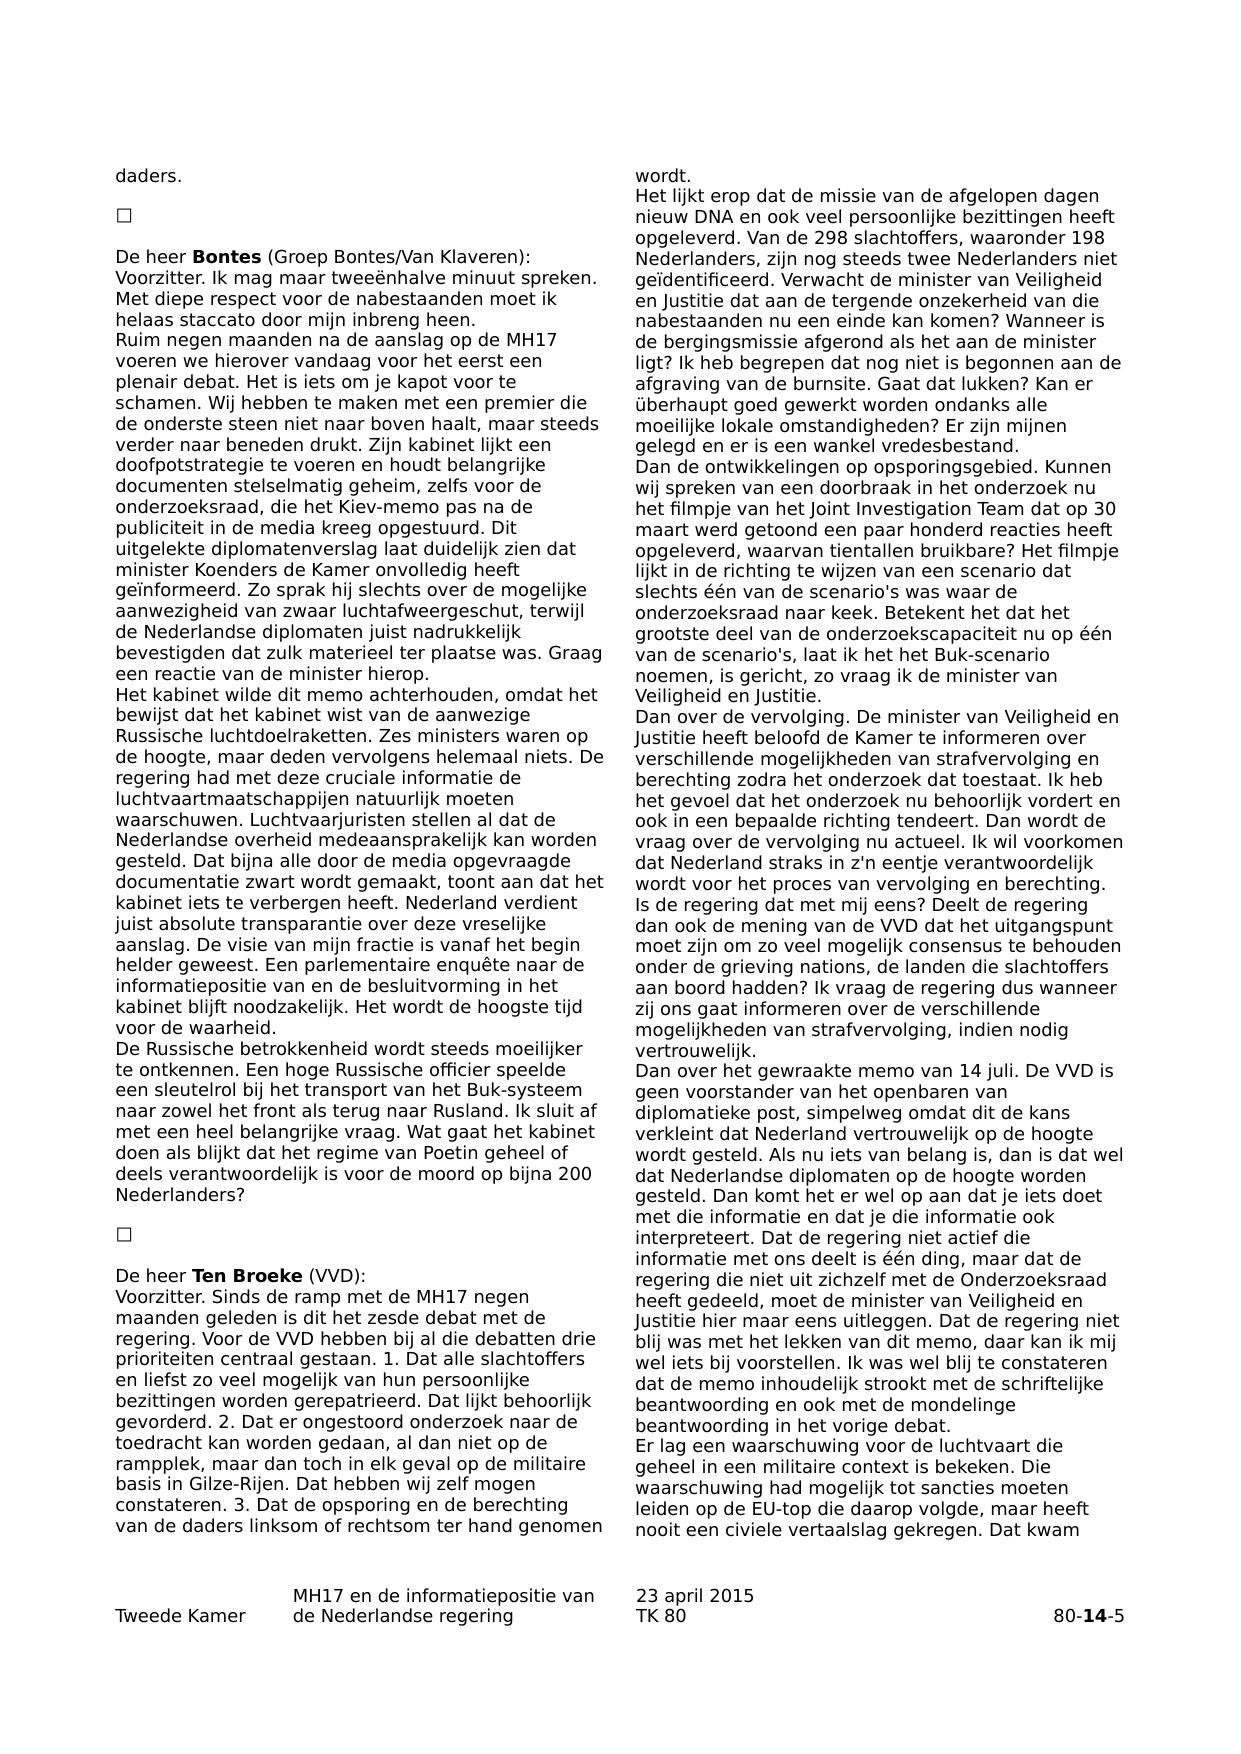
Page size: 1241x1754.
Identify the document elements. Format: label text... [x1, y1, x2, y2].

text daders. [115, 165, 605, 186]
text Het kabinet wilde dit memo achterhouden, omdat het bewijst dat het kabinet wist van de aanwezige Russische luchtdoelraketten. Zes ministers waren op de hoogte, maar deden vervolgens helemaal niets. De regering had met deze cruciale informatie de luchtvaartmaatschappijen natuurlijk moeten waarschuwen. Luchtvaarjuristen stellen al dat de Nederlandse overheid medeaansprakelijk kan worden gesteld. Dat bijna alle door de media opgevraagde documentatie zwart wordt gemaakt, toont aan dat het kabinet iets te verbergen heeft. Nederland verdient juist absolute transparantie over deze vreselijke aanslag. De visie van mijn fractie is vanaf het begin helder geweest. Een parlementaire enquête naar de informatiepositie van en de besluitvorming in het kabinet blijft noodzakelijk. Het wordt de hoogste tijd voor de waarheid. [115, 684, 605, 1038]
text Dan de ontwikkelingen op opsporingsgebied. Kunnen wij spreken van een doorbraak in het onderzoek nu het filmpje van het Joint Investigation Team dat op 30 maart werd getoond een paar honderd reacties heeft opgeleverd, waarvan tientallen bruikbare? Het filmpje lijkt in de richting te wijzen van een scenario dat slechts één van de scenario's was waar de onderzoeksraad naar keek. Betekent het dat het grootste deel van de onderzoekscapaciteit nu op één van de scenario's, laat ik het het Buk-scenario noemen, is gericht, zo vraag ik de minister van Veiligheid en Justitie. [635, 457, 1125, 707]
text Voorzitter. Sinds de ramp met de MH17 negen maanden geleden is dit het zesde debat met de regering. Voor de VVD hebben bij al die debatten drie prioriteiten centraal gestaan. 1. Dat alle slachtoffers en liefst zo veel mogelijk van hun persoonlijke bezittingen worden gerepatrieerd. Dat lijkt behoorlijk gevorderd. 2. Dat er ongestoord onderzoek naar de toedracht kan worden gedaan, al dan niet op de rampplek, maar dan toch in elk geval op de militaire basis in Gilze-Rijen. Dat hebben wij zelf mogen constateren. 3. Dat de opsporing en de berechting van de daders linksom of rechtsom ter hand genomen [115, 1287, 605, 1537]
text Er lag een waarschuwing voor de luchtvaart die geheel in een militaire context is bekeken. Die waarschuwing had mogelijk tot sancties moeten leiden op de EU-top die daarop volgde, maar heeft nooit een civiele vertaalslag gekregen. Dat kwam [635, 1436, 1125, 1540]
text Dan over het gewraakte memo van 14 juli. De VVD is geen voorstander van het openbaren van diplomatieke post, simpelweg omdat dit de kans verkleint dat Nederland vertrouwelijk op de hoogte wordt gesteld. Als nu iets van belang is, dan is dat wel dat Nederlandse diplomaten op de hoogte worden gesteld. Dan komt het er wel op aan dat je iets doet met die informatie en dat je die informatie ook interpreteert. Dat de regering niet actief die informatie met ons deelt is één ding, maar dat de regering die niet uit zichzelf met de Onderzoeksraad heeft gedeeld, moet de minister van Veiligheid en Justitie hier maar eens uitleggen. Dat de regering niet blij was met het lekken van dit memo, daar kan ik mij wel iets bij voorstellen. Ik was wel blij te constateren dat de memo inhoudelijk strookt met de schriftelijke beantwoording en ook met de mondelinge beantwoording in het vorige debat. [635, 1061, 1125, 1436]
text De Russische betrokkenheid wordt steeds moeilijker te ontkennen. Een hoge Russische officier speelde een sleutelrol bij het transport van het Buk-systeem naar zowel het front als terug naar Rusland. Ik sluit af met een heel belangrijke vraag. Wat gaat het kabinet doen als blijkt dat het regime van Poetin geheel of deels verantwoordelijk is voor de moord op bijna 200 Nederlanders? [115, 1038, 605, 1205]
text ⬜ [115, 1225, 605, 1246]
text De heer Ten Broeke (VVD): [115, 1266, 605, 1287]
text Voorzitter. Ik mag maar tweeënhalve minuut spreken. Met diepe respect voor de nabestaanden moet ik helaas staccato door mijn inbreng heen. [115, 268, 605, 330]
text wordt. [635, 165, 1125, 186]
text Het lijkt erop dat de missie van de afgelopen dagen nieuw DNA en ook veel persoonlijke bezittingen heeft opgeleverd. Van de 298 slachtoffers, waaronder 198 Nederlanders, zijn nog steeds twee Nederlanders niet geïdentificeerd. Verwacht de minister van Veiligheid en Justitie dat aan de tergende onzekerheid van die nabestaanden nu een einde kan komen? Wanneer is de bergingsmissie afgerond als het aan de minister ligt? Ik heb begrepen dat nog niet is begonnen aan de afgraving van de burnsite. Gaat dat lukken? Kan er überhaupt goed gewerkt worden ondanks alle moeilijke lokale omstandigheden? Er zijn mijnen gelegd en er is een wankel vredesbestand. [635, 186, 1125, 457]
text Ruim negen maanden na de aanslag op de MH17 voeren we hierover vandaag voor het eerst een plenair debat. Het is iets om je kapot voor te schamen. Wij hebben te maken met een premier die de onderste steen niet naar boven haalt, maar steeds verder naar beneden drukt. Zijn kabinet lijkt een doofpotstrategie te voeren en houdt belangrijke documenten stelselmatig geheim, zelfs voor de onderzoeksraad, die het Kiev-memo pas na de publiciteit in de media kreeg opgestuurd. Dit uitgelekte diplomatenverslag laat duidelijk zien dat minister Koenders de Kamer onvolledig heeft geïnformeerd. Zo sprak hij slechts over de mogelijke aanwezigheid van zwaar luchtafweergeschut, terwijl de Nederlandse diplomaten juist nadrukkelijk bevestigden dat zulk materieel ter plaatse was. Graag een reactie van de minister hierop. [115, 330, 605, 684]
text ⬜ [115, 206, 605, 227]
text Dan over de vervolging. De minister van Veiligheid en Justitie heeft beloofd de Kamer te informeren over verschillende mogelijkheden van strafvervolging en berechting zodra het onderzoek dat toestaat. Ik heb het gevoel dat het onderzoek nu behoorlijk vordert en ook in een bepaalde richting tendeert. Dan wordt de vraag over de vervolging nu actueel. Ik wil voorkomen dat Nederland straks in z'n eentje verantwoordelijk wordt voor het proces van vervolging en berechting. Is de regering dat met mij eens? Deelt de regering dan ook de mening van de VVD dat het uitgangspunt moet zijn om zo veel mogelijk consensus te behouden onder de grieving nations, de landen die slachtoffers aan boord hadden? Ik vraag de regering dus wanneer zij ons gaat informeren over de verschillende mogelijkheden van strafvervolging, indien nodig vertrouwelijk. [635, 707, 1125, 1061]
text De heer Bontes (Groep Bontes/Van Klaveren): [115, 247, 605, 268]
